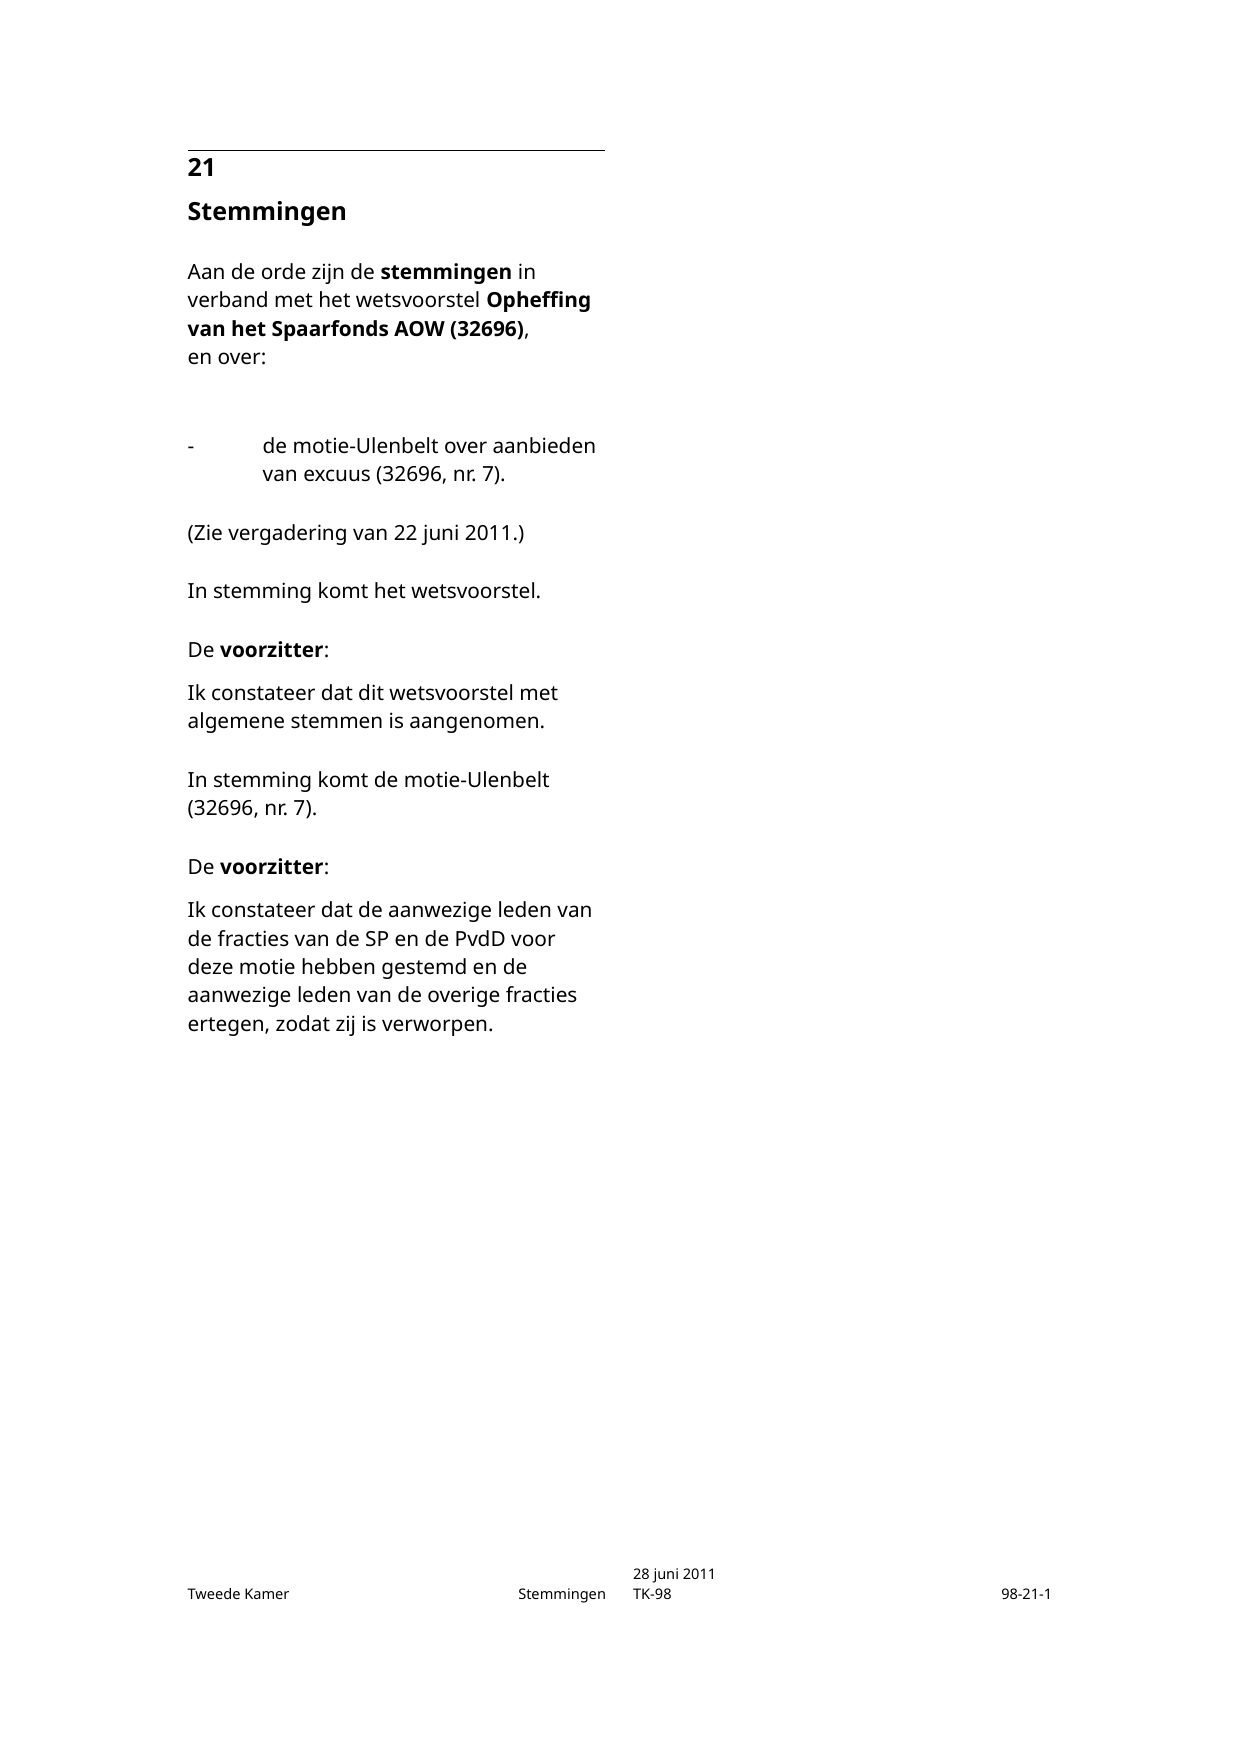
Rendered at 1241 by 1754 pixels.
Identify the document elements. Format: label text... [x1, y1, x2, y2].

text In stemming komt het wetsvoorstel. [187, 576, 605, 605]
text In stemming komt de motie-Ulenbelt (32696, nr. 7). [187, 765, 605, 822]
text De voorzitter: [187, 852, 605, 880]
text en over: [187, 342, 605, 371]
text Ik constateer dat de aanwezige leden van de fracties van de SP en de PvdD voor deze motie hebben gestemd en de aanwezige leden van de overige fracties ertegen, zodat zij is verworpen. [187, 895, 605, 1037]
text (Zie vergadering van 22 juni 2011.) [187, 518, 605, 546]
text Ik constateer dat dit wetsvoorstel met algemene stemmen is aangenomen. [187, 678, 605, 735]
text Stemmingen [187, 193, 605, 227]
list de motie-Ulenbelt over aanbieden van excuus (32696, nr. 7). [187, 431, 605, 488]
text Aan de orde zijn de stemmingen in verband met het wetsvoorstel Opheffing van het Spaarfonds AOW (32696), [187, 257, 605, 342]
text 21 [187, 151, 605, 184]
text De voorzitter: [187, 635, 605, 663]
